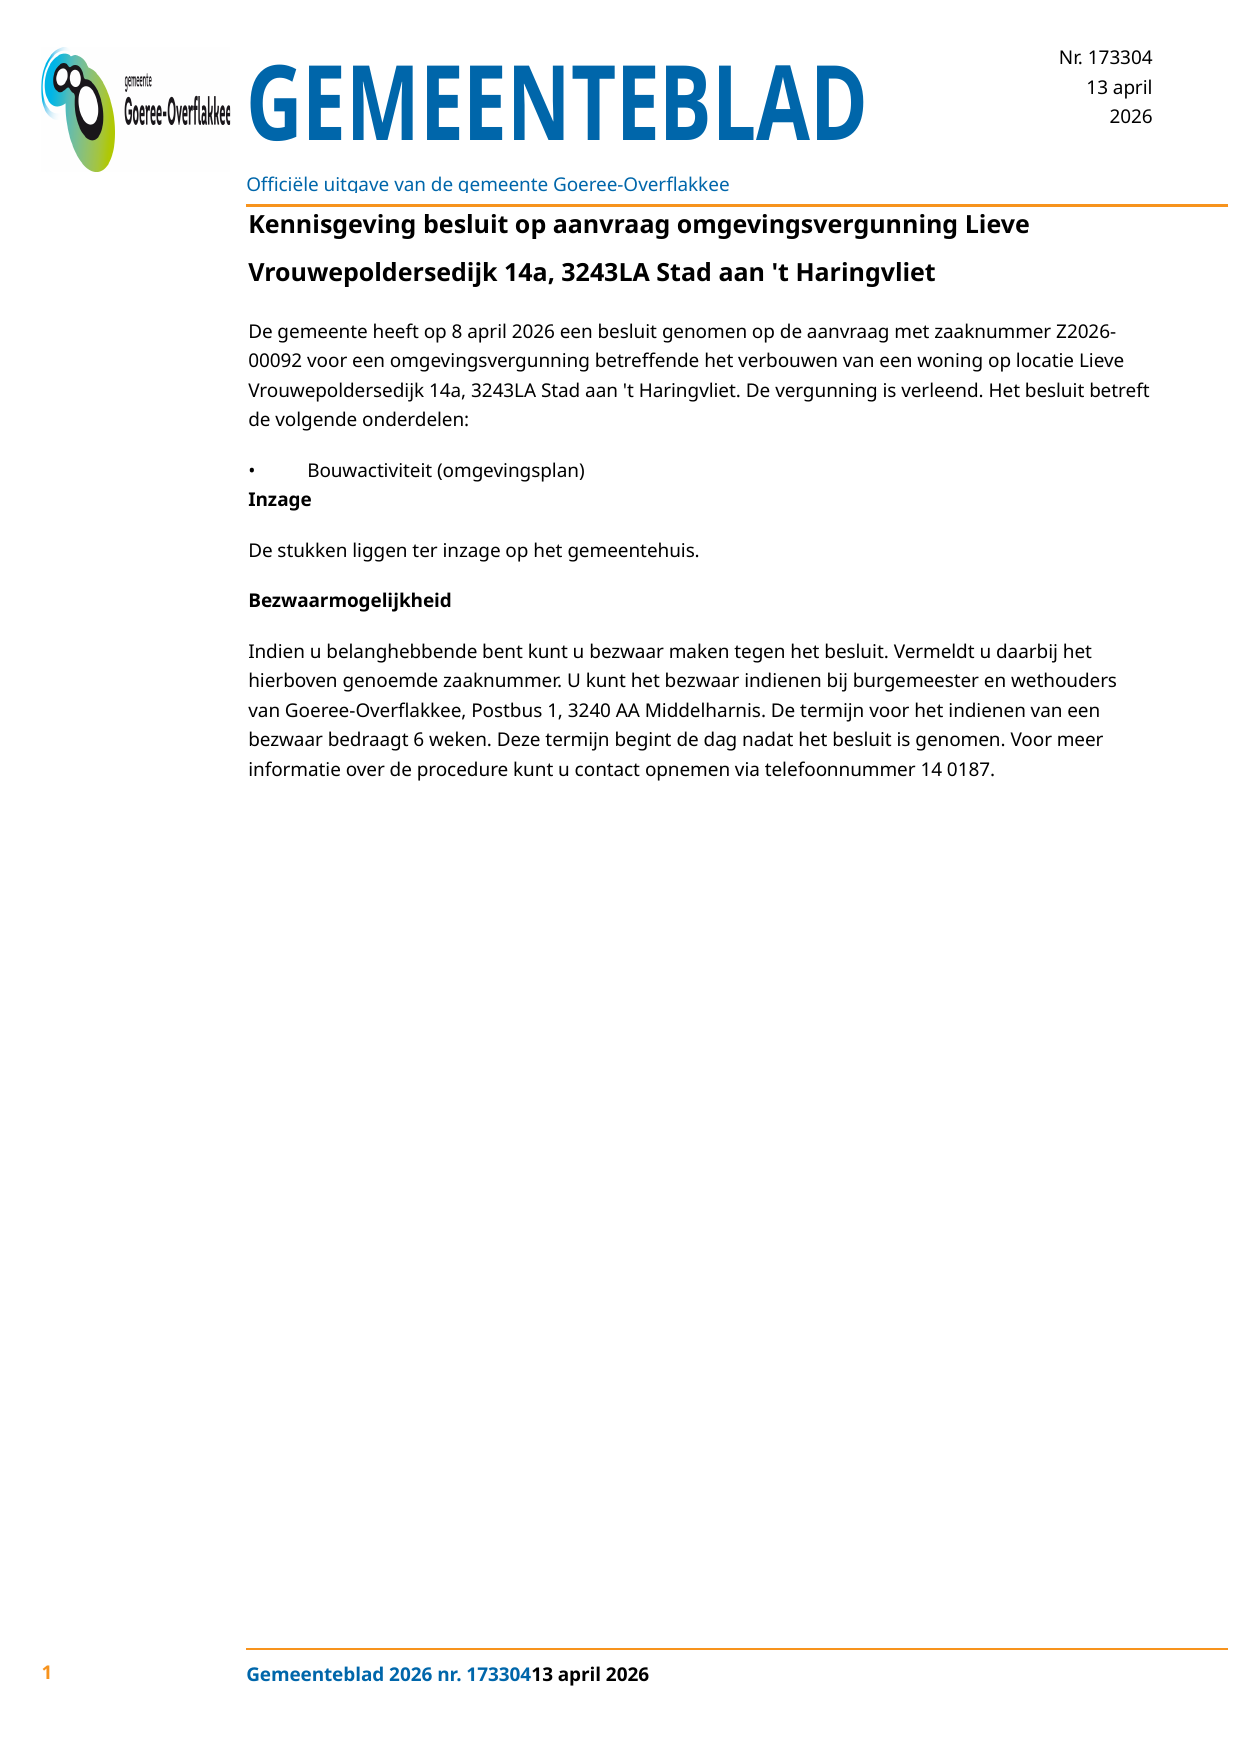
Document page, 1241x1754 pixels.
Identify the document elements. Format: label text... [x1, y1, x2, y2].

picture [41, 47, 231, 172]
text Bezwaarmogelijkheid [248, 587, 1152, 613]
text Kennisgeving besluit op aanvraag omgevingsvergunning Lieve Vrouwepoldersedijk 14a, 3243LA Stad aan 't Haringvliet [248, 207, 1152, 288]
text Inzage [248, 487, 1152, 512]
text De gemeente heeft op 8 april 2026 een besluit genomen op de aanvraag met zaaknummer Z2026-00092 voor een omgevingsvergunning betreffende het verbouwen van een woning op locatie Lieve Vrouwepoldersedijk 14a, 3243LA Stad aan 't Haringvliet. De vergunning is verleend. Het besluit betreft de volgende onderdelen: [248, 318, 1152, 432]
text De stukken liggen ter inzage op het gemeentehuis. [248, 537, 1152, 563]
text Indien u belanghebbende bent kunt u bezwaar maken tegen het besluit. Vermeldt u daarbij het hierboven genoemde zaaknummer. U kunt het bezwaar indienen bij burgemeester en wethouders van Goeree-Overflakkee, Postbus 1, 3240 AA Middelharnis. De termijn voor het indienen van een bezwaar bedraagt 6 weken. Deze termijn begint de dag nadat het besluit is genomen. Voor meer informatie over de procedure kunt u contact opnemen via telefoonnummer 14 0187. [248, 638, 1152, 782]
list Bouwactiviteit (omgevingsplan) [248, 457, 1152, 483]
